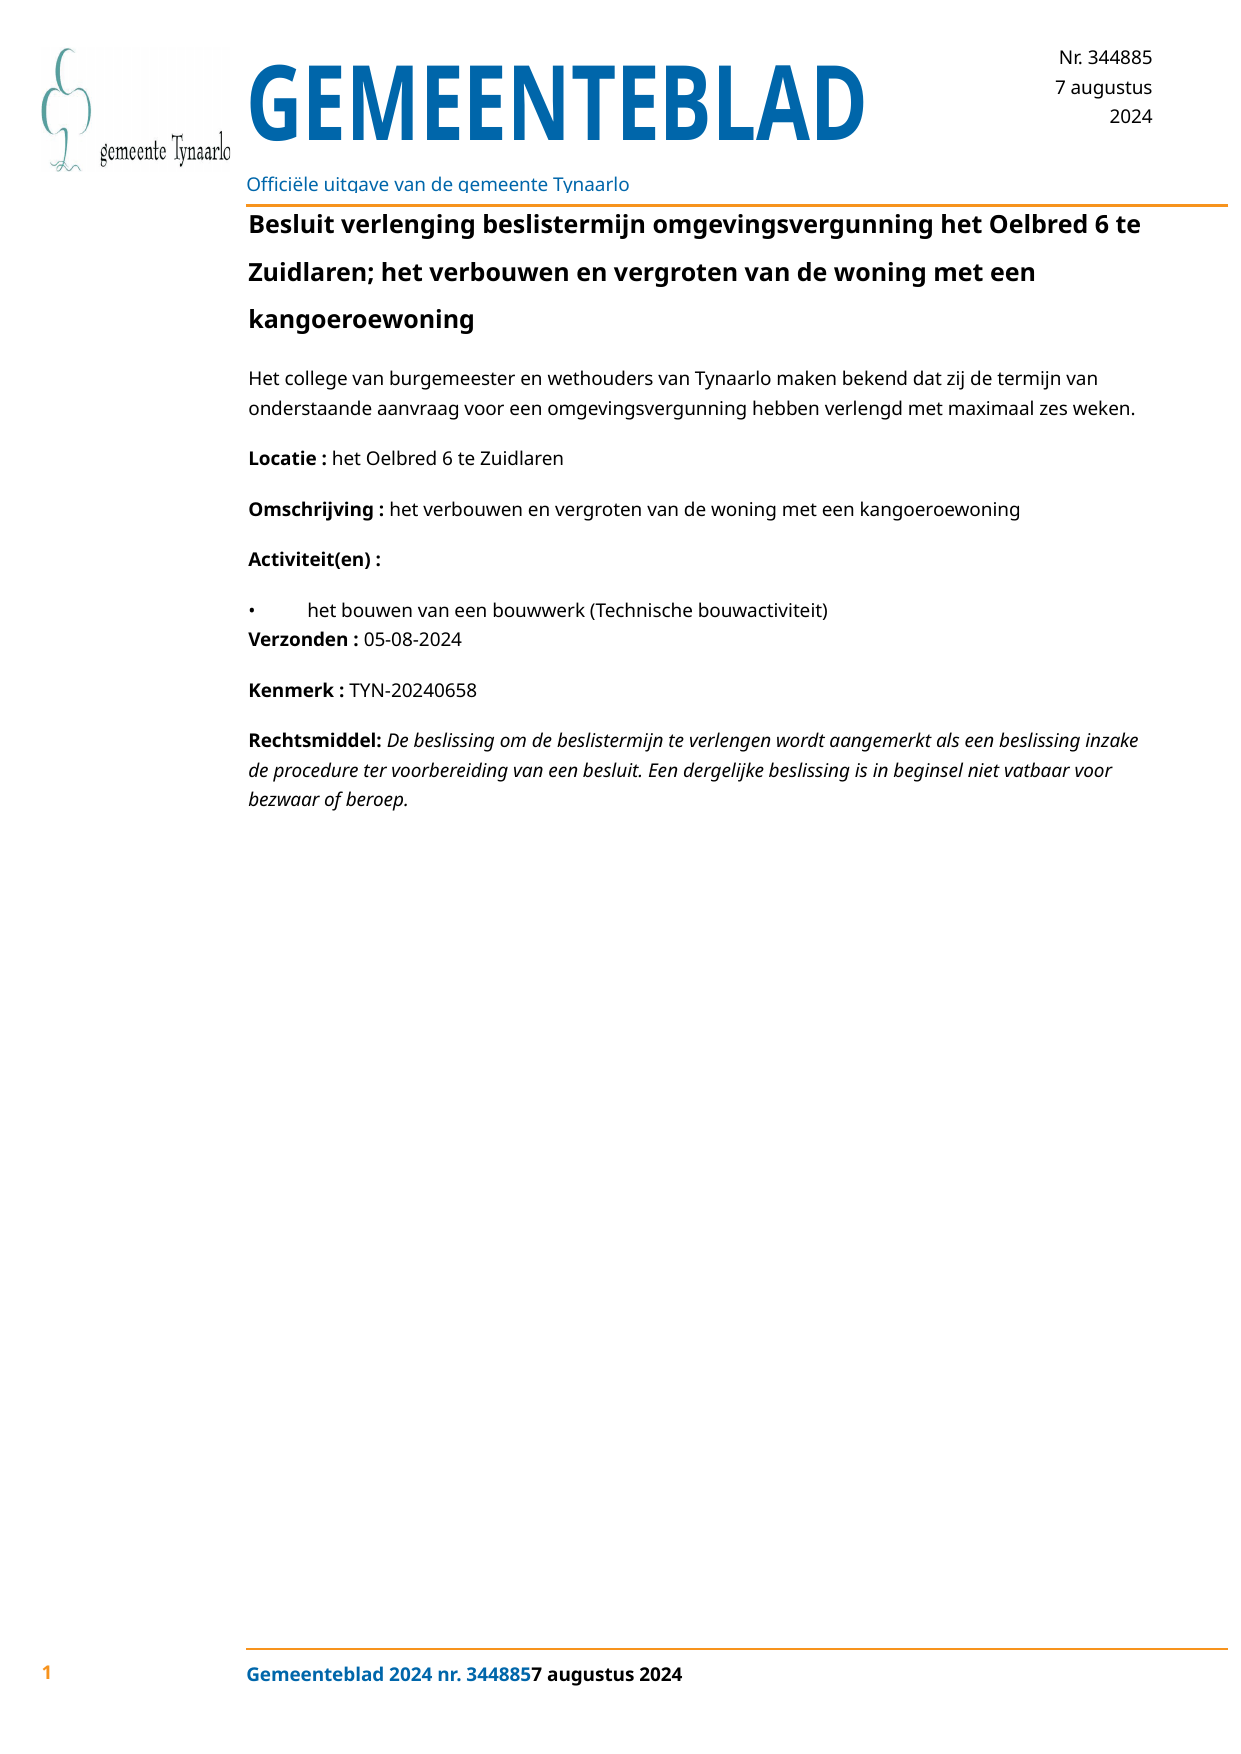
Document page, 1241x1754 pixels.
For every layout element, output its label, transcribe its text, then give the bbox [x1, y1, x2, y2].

text Het college van burgemeester en wethouders van Tynaarlo maken bekend dat zij de termijn van onderstaande aanvraag voor een omgevingsvergunning hebben verlengd met maximaal zes weken. [248, 366, 1152, 421]
text Activiteit(en) : [248, 546, 1152, 572]
text Omschrijving : het verbouwen en vergroten van de woning met een kangoeroewoning [248, 496, 1152, 522]
text Kenmerk : TYN-20240658 [248, 677, 1152, 702]
text Besluit verlenging beslistermijn omgevingsvergunning het Oelbred 6 te Zuidlaren; het verbouwen en vergroten van de woning met een kangoeroewoning [248, 207, 1152, 336]
text Locatie : het Oelbred 6 te Zuidlaren [248, 446, 1152, 471]
picture [41, 47, 231, 172]
text Verzonden : 05-08-2024 [248, 626, 1152, 652]
text Rechtsmiddel: De beslissing om de beslistermijn te verlengen wordt aangemerkt als een beslissing inzake de procedure ter voorbereiding van een besluit. Een dergelijke beslissing is in beginsel niet vatbaar voor bezwaar of beroep. [248, 727, 1152, 812]
list het bouwen van een bouwwerk (Technische bouwactiviteit) [248, 597, 1152, 622]
